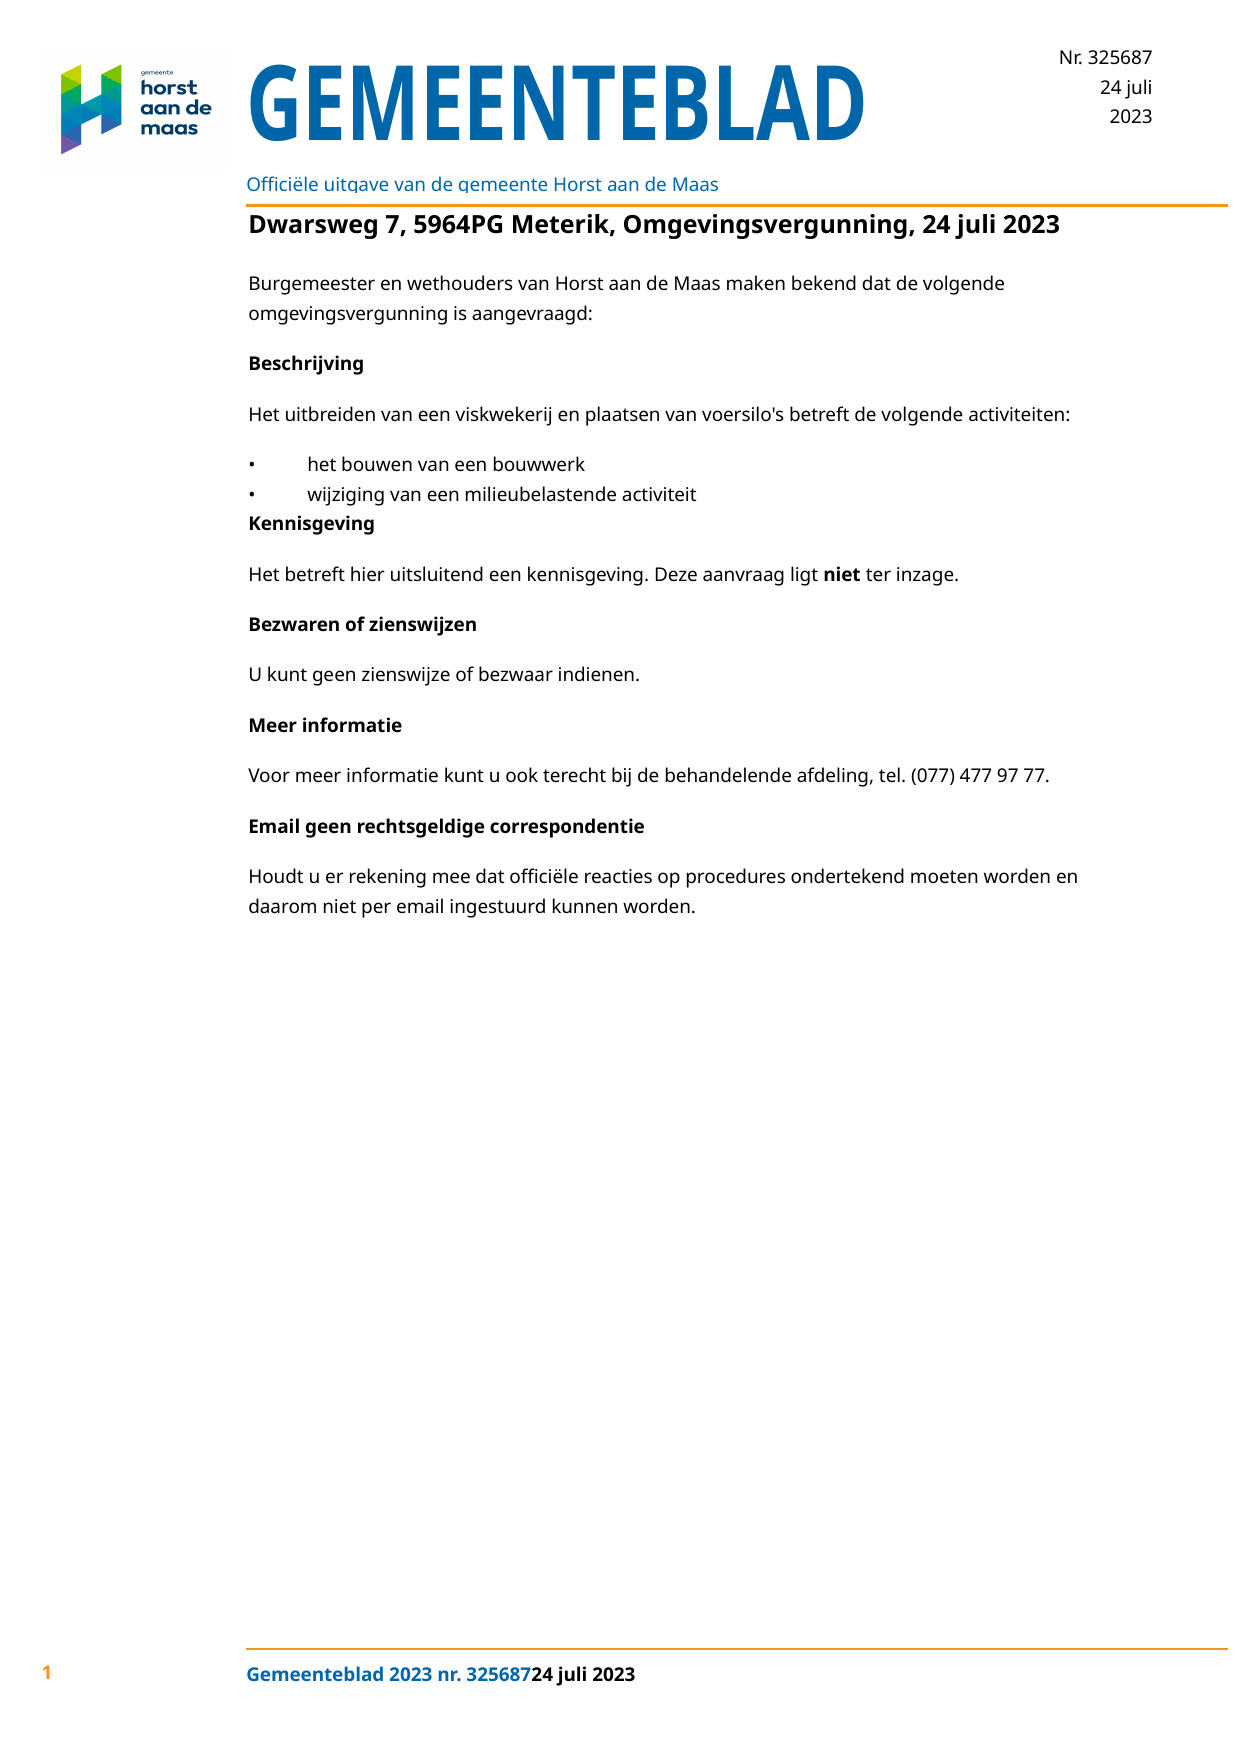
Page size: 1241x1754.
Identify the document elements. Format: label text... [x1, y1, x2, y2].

list het bouwen van een bouwwerk [248, 451, 1152, 477]
picture [41, 47, 231, 172]
text Meer informatie [248, 712, 1152, 738]
text Voor meer informatie kunt u ook terecht bij de behandelende afdeling, tel. (077) 477 97 77. [248, 762, 1152, 788]
text Het betreft hier uitsluitend een kennisgeving. Deze aanvraag ligt niet ter inzage. [248, 561, 1152, 586]
text Email geen rechtsgeldige correspondentie [248, 813, 1152, 838]
text Het uitbreiden van een viskwekerij en plaatsen van voersilo's betreft de volgende activiteiten: [248, 401, 1152, 426]
text Beschrijving [248, 350, 1152, 376]
text U kunt geen zienswijze of bezwaar indienen. [248, 662, 1152, 687]
text Houdt u er rekening mee dat officiële reacties op procedures ondertekend moeten worden en daarom niet per email ingestuurd kunnen worden. [248, 863, 1152, 918]
text Burgemeester en wethouders van Horst aan de Maas maken bekend dat de volgende omgevingsvergunning is aangevraagd: [248, 270, 1152, 326]
list wijziging van een milieubelastende activiteit [248, 481, 1152, 506]
text Kennisgeving [248, 510, 1152, 536]
text Bezwaren of zienswijzen [248, 611, 1152, 637]
text Dwarsweg 7, 5964PG Meterik, Omgevingsvergunning, 24 juli 2023 [248, 207, 1152, 241]
